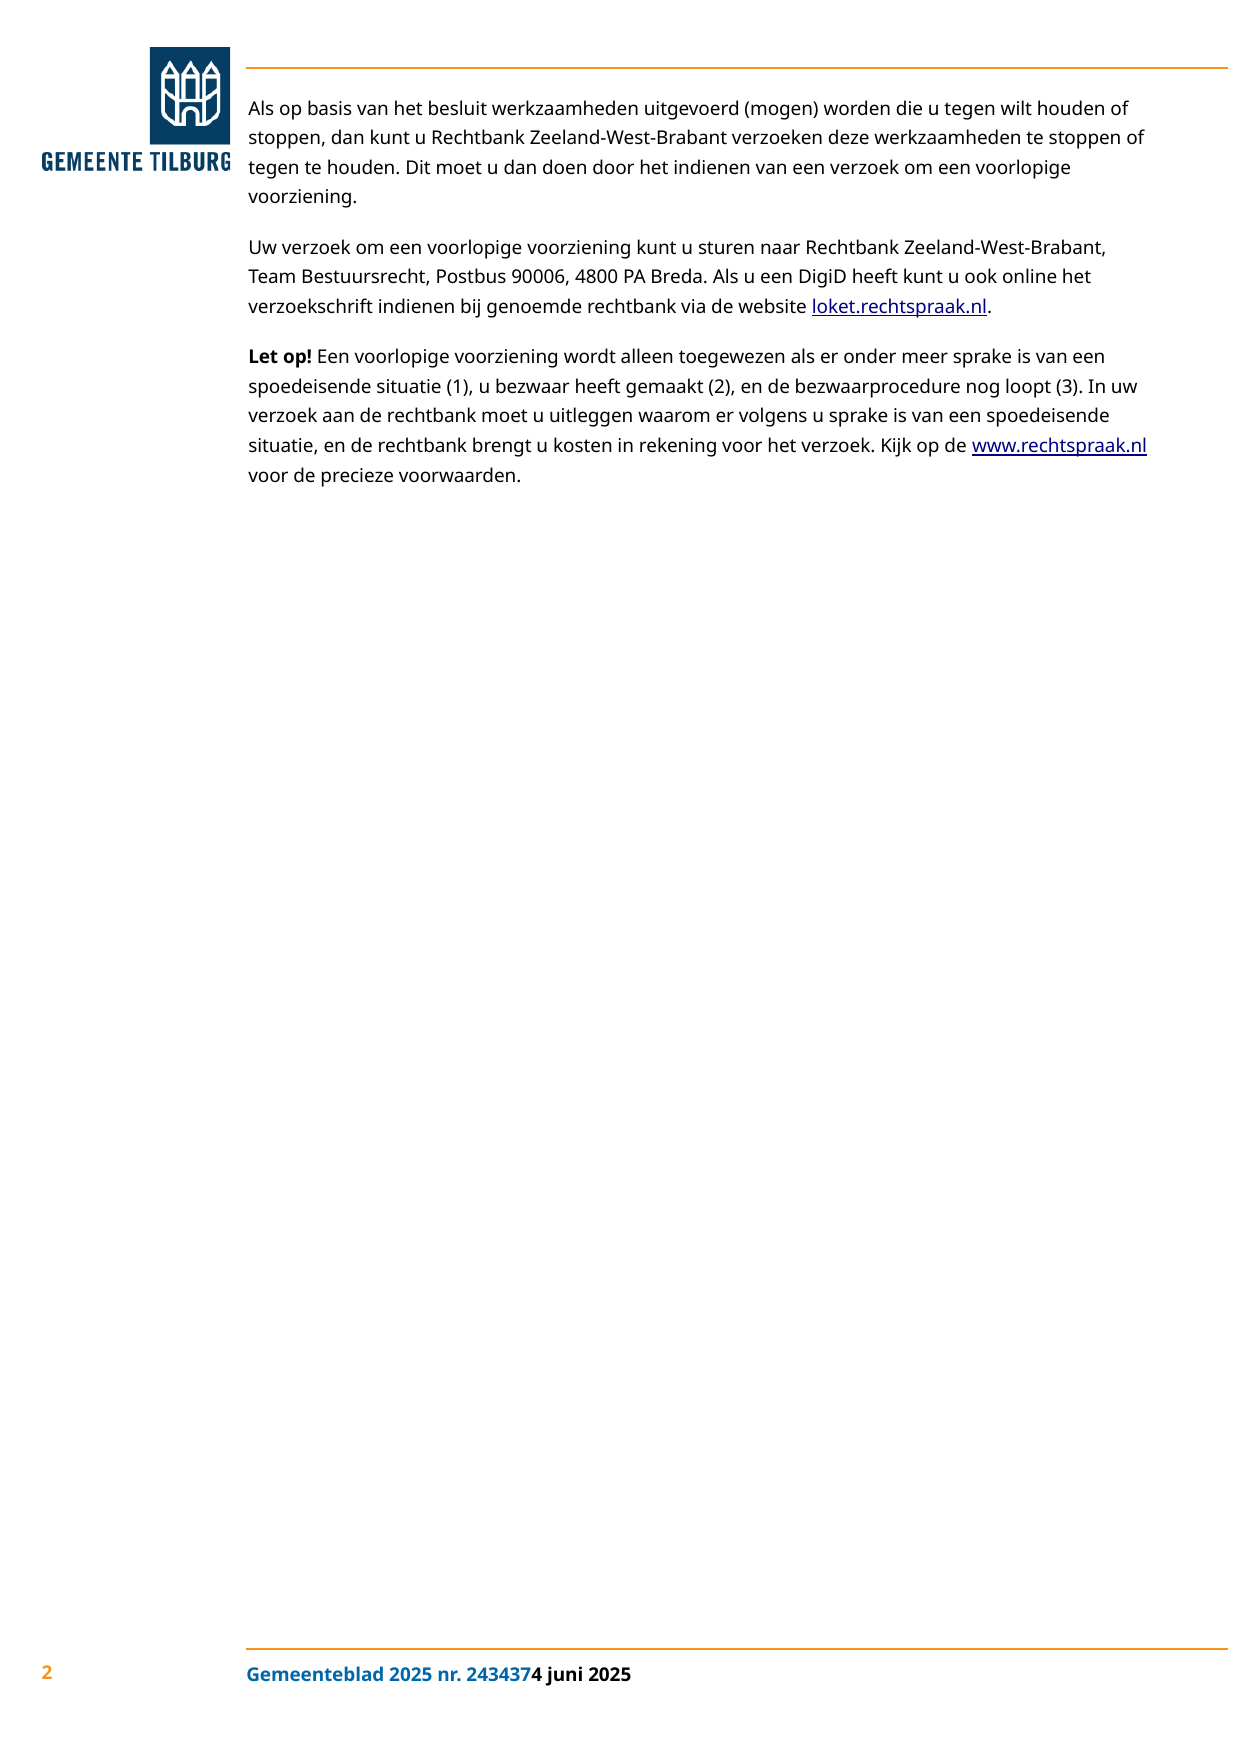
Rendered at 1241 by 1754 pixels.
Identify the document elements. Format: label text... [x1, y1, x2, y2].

text Als op basis van het besluit werkzaamheden uitgevoerd (mogen) worden die u tegen wilt houden of stoppen, dan kunt u Rechtbank Zeeland-West-Brabant verzoeken deze werkzaamheden te stoppen of tegen te houden. Dit moet u dan doen door het indienen van een verzoek om een voorlopige voorziening. [248, 95, 1152, 209]
text Uw verzoek om een voorlopige voorziening kunt u sturen naar Rechtbank Zeeland-West-Brabant, Team Bestuursrecht, Postbus 90006, 4800 PA Breda. Als u een DigiD heeft kunt u ook online het verzoekschrift indienen bij genoemde rechtbank via de website loket.rechtspraak.nl. [248, 234, 1152, 319]
picture [41, 47, 231, 172]
text Let op! Een voorlopige voorziening wordt alleen toegewezen als er onder meer sprake is van een spoedeisende situatie (1), u bezwaar heeft gemaakt (2), en de bezwaarprocedure nog loopt (3). In uw verzoek aan de rechtbank moet u uitleggen waarom er volgens u sprake is van een spoedeisende situatie, en de rechtbank brengt u kosten in rekening voor het verzoek. Kijk op de www.rechtspraak.nl voor de precieze voorwaarden. [248, 343, 1152, 488]
